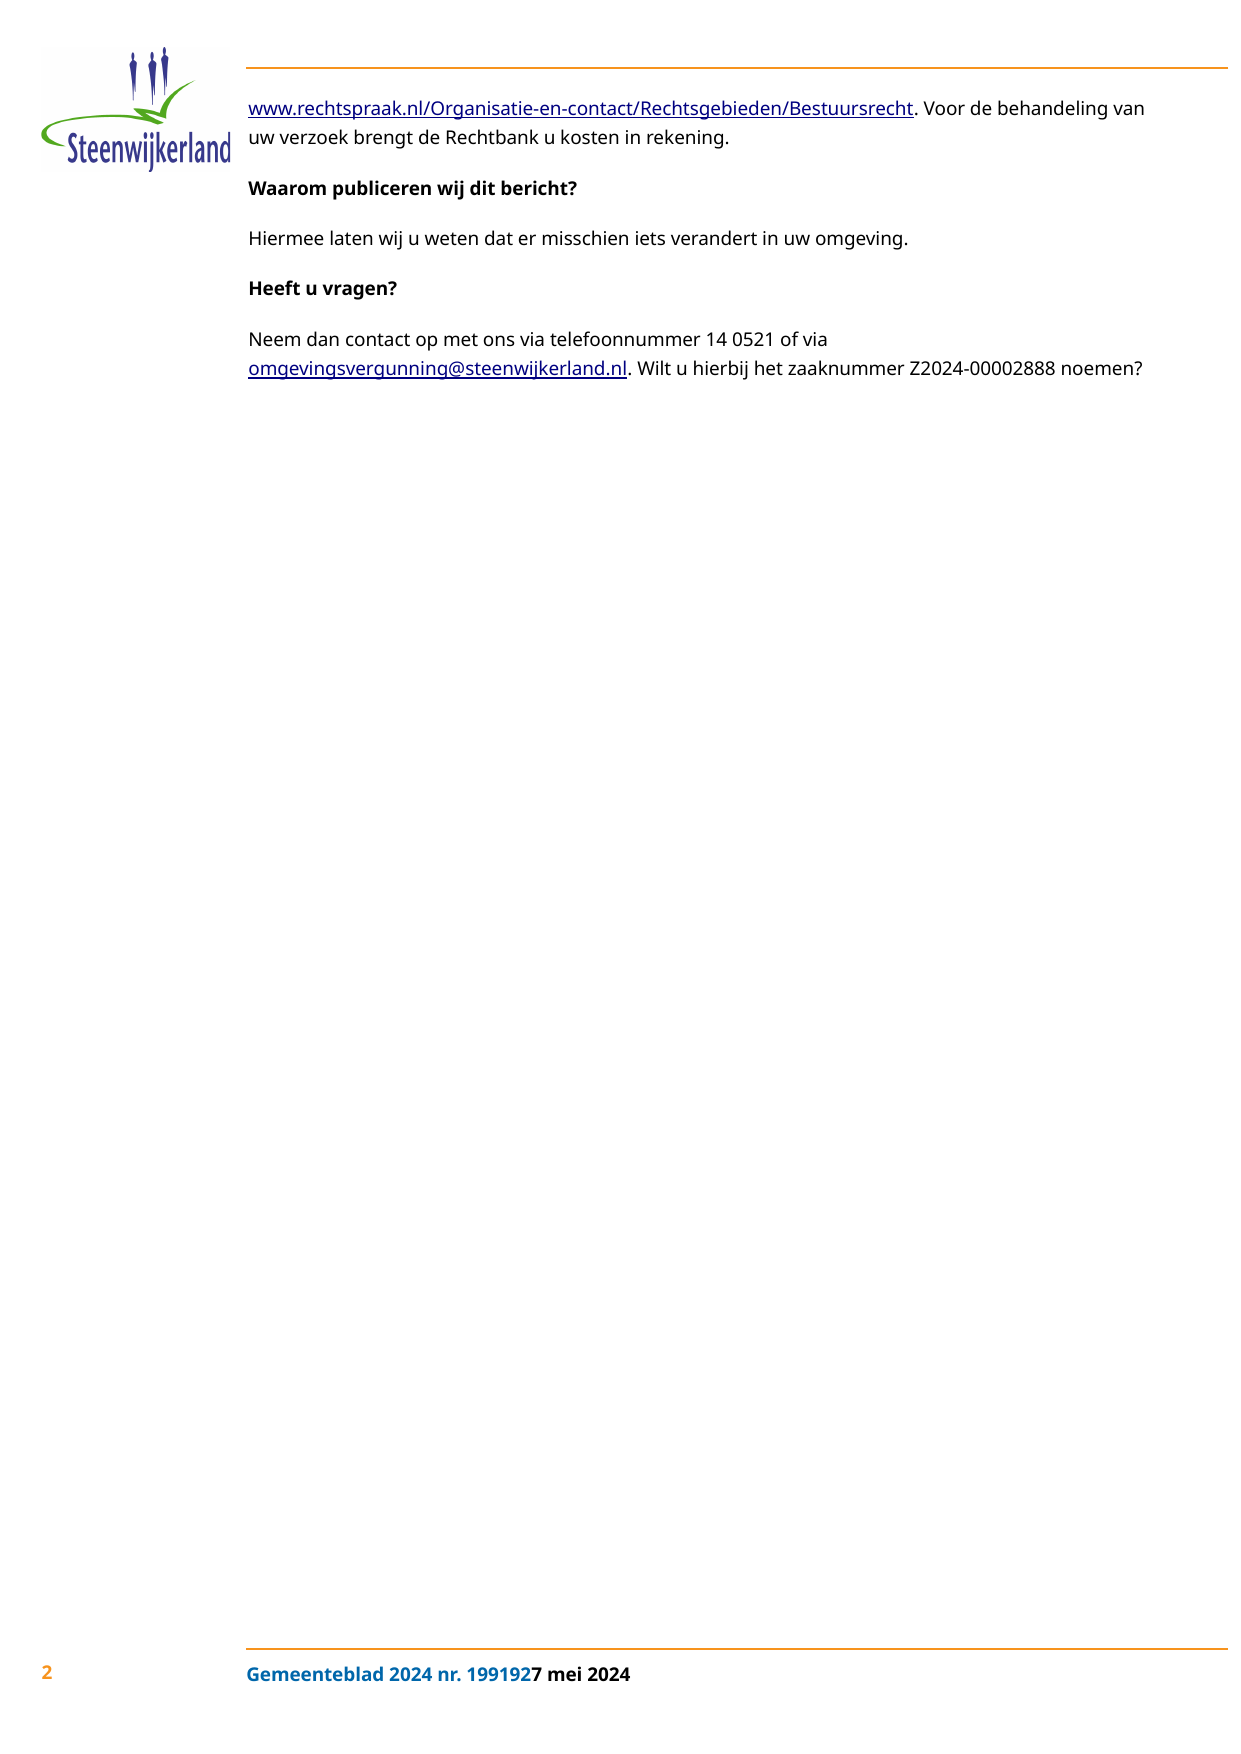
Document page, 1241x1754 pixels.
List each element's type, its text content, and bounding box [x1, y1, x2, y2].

text Hiermee laten wij u weten dat er misschien iets verandert in uw omgeving. [248, 225, 1152, 251]
text Heeft u vragen? [248, 276, 1152, 301]
picture [41, 47, 231, 172]
text Neem dan contact op met ons via telefoonnummer 14 0521 of via omgevingsvergunning@steenwijkerland.nl. Wilt u hierbij het zaaknummer Z2024-00002888 noemen? [248, 326, 1152, 381]
text Waarom publiceren wij dit bericht? [248, 175, 1152, 201]
text www.rechtspraak.nl/Organisatie-en-contact/Rechtsgebieden/Bestuursrecht. Voor de behandeling van uw verzoek brengt de Rechtbank u kosten in rekening. [248, 95, 1152, 150]
